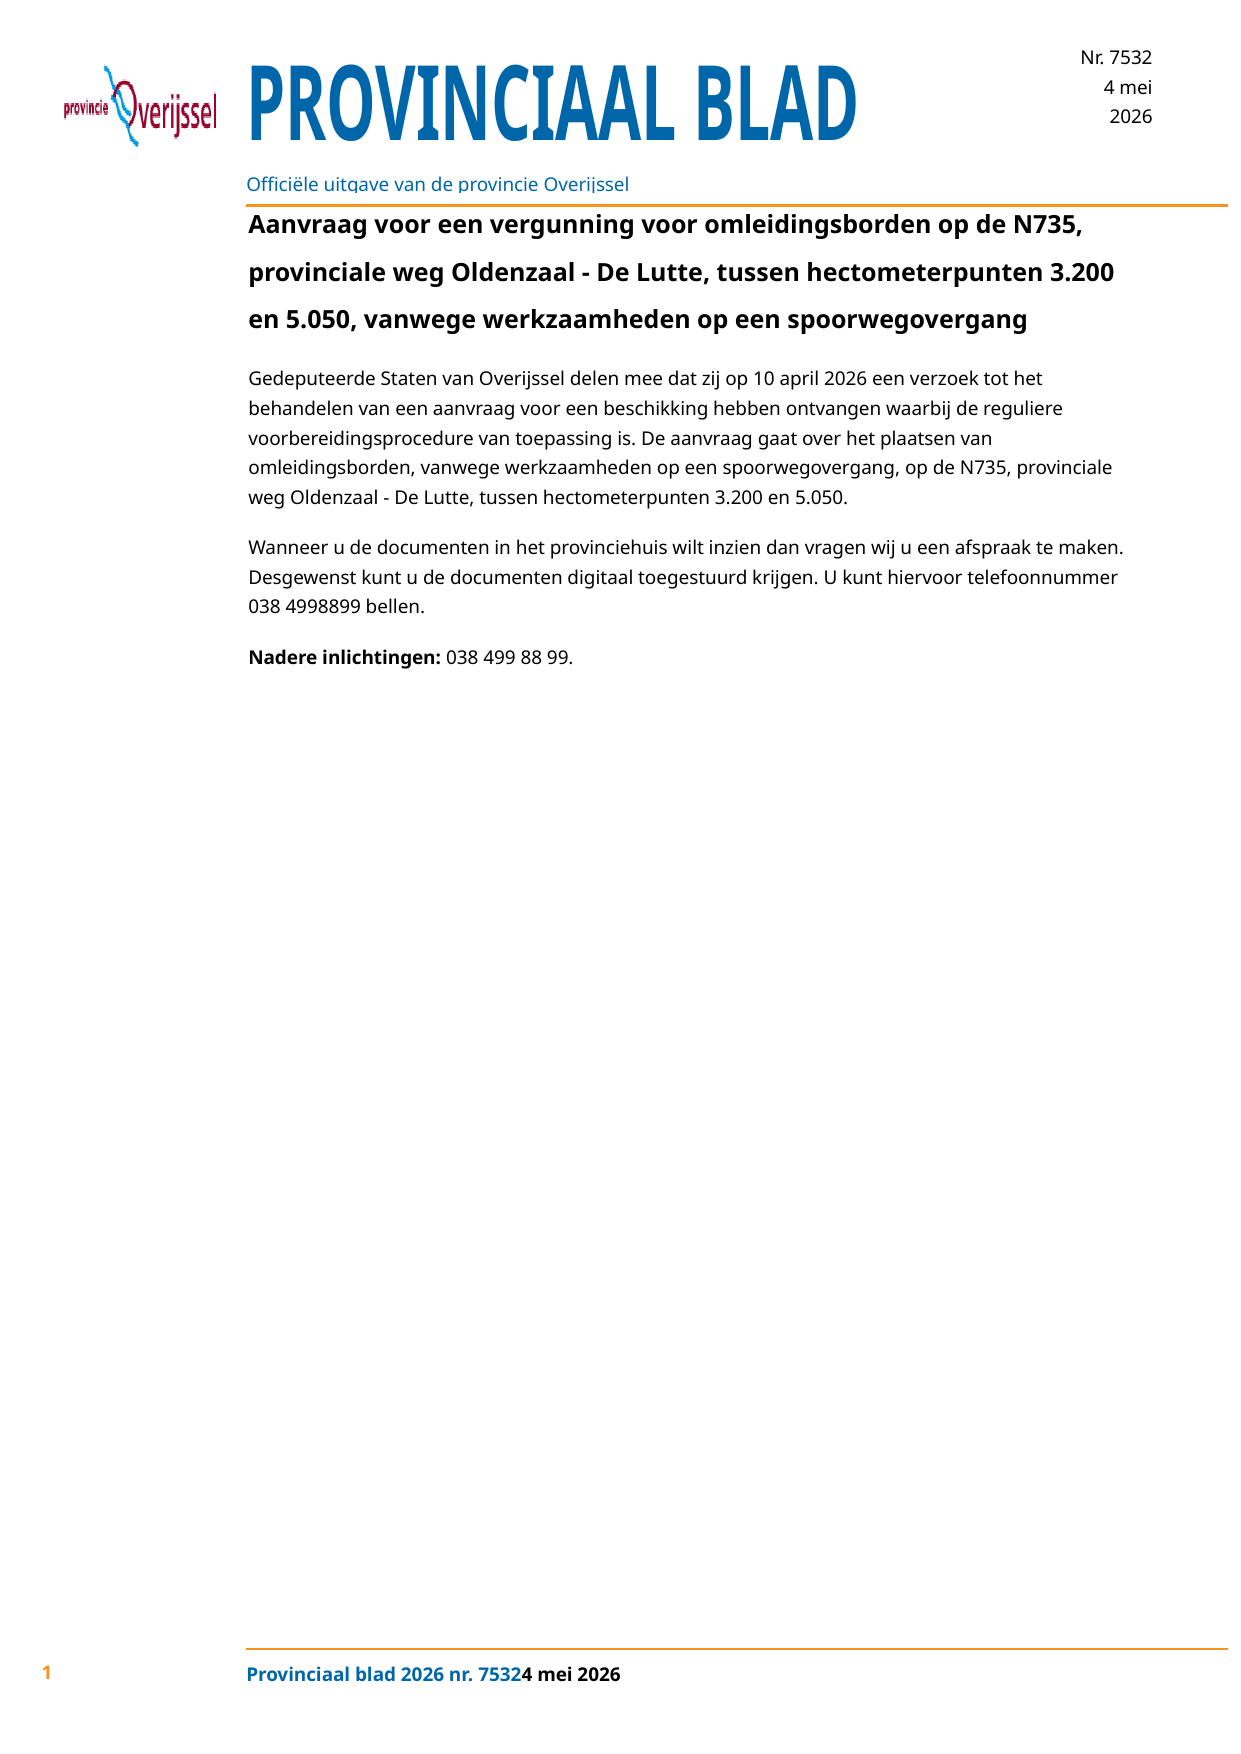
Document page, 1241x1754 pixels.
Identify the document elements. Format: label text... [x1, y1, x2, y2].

text Aanvraag voor een vergunning voor omleidingsborden op de N735, provinciale weg Oldenzaal - De Lutte, tussen hectometerpunten 3.200 en 5.050, vanwege werkzaamheden op een spoorwegovergang [248, 207, 1152, 336]
text Wanneer u de documenten in het provinciehuis wilt inzien dan vragen wij u een afspraak te maken. Desgewenst kunt u de documenten digitaal toegestuurd krijgen. U kunt hiervoor telefoonnummer 038 4998899 bellen. [248, 534, 1152, 619]
text Gedeputeerde Staten van Overijssel delen mee dat zij op 10 april 2026 een verzoek tot het behandelen van een aanvraag voor een beschikking hebben ontvangen waarbij de reguliere voorbereidingsprocedure van toepassing is. De aanvraag gaat over het plaatsen van omleidingsborden, vanwege werkzaamheden op een spoorwegovergang, op de N735, provinciale weg Oldenzaal - De Lutte, tussen hectometerpunten 3.200 en 5.050. [248, 366, 1152, 509]
picture [41, 47, 231, 172]
text Nadere inlichtingen: 038 499 88 99. [248, 644, 1152, 669]
